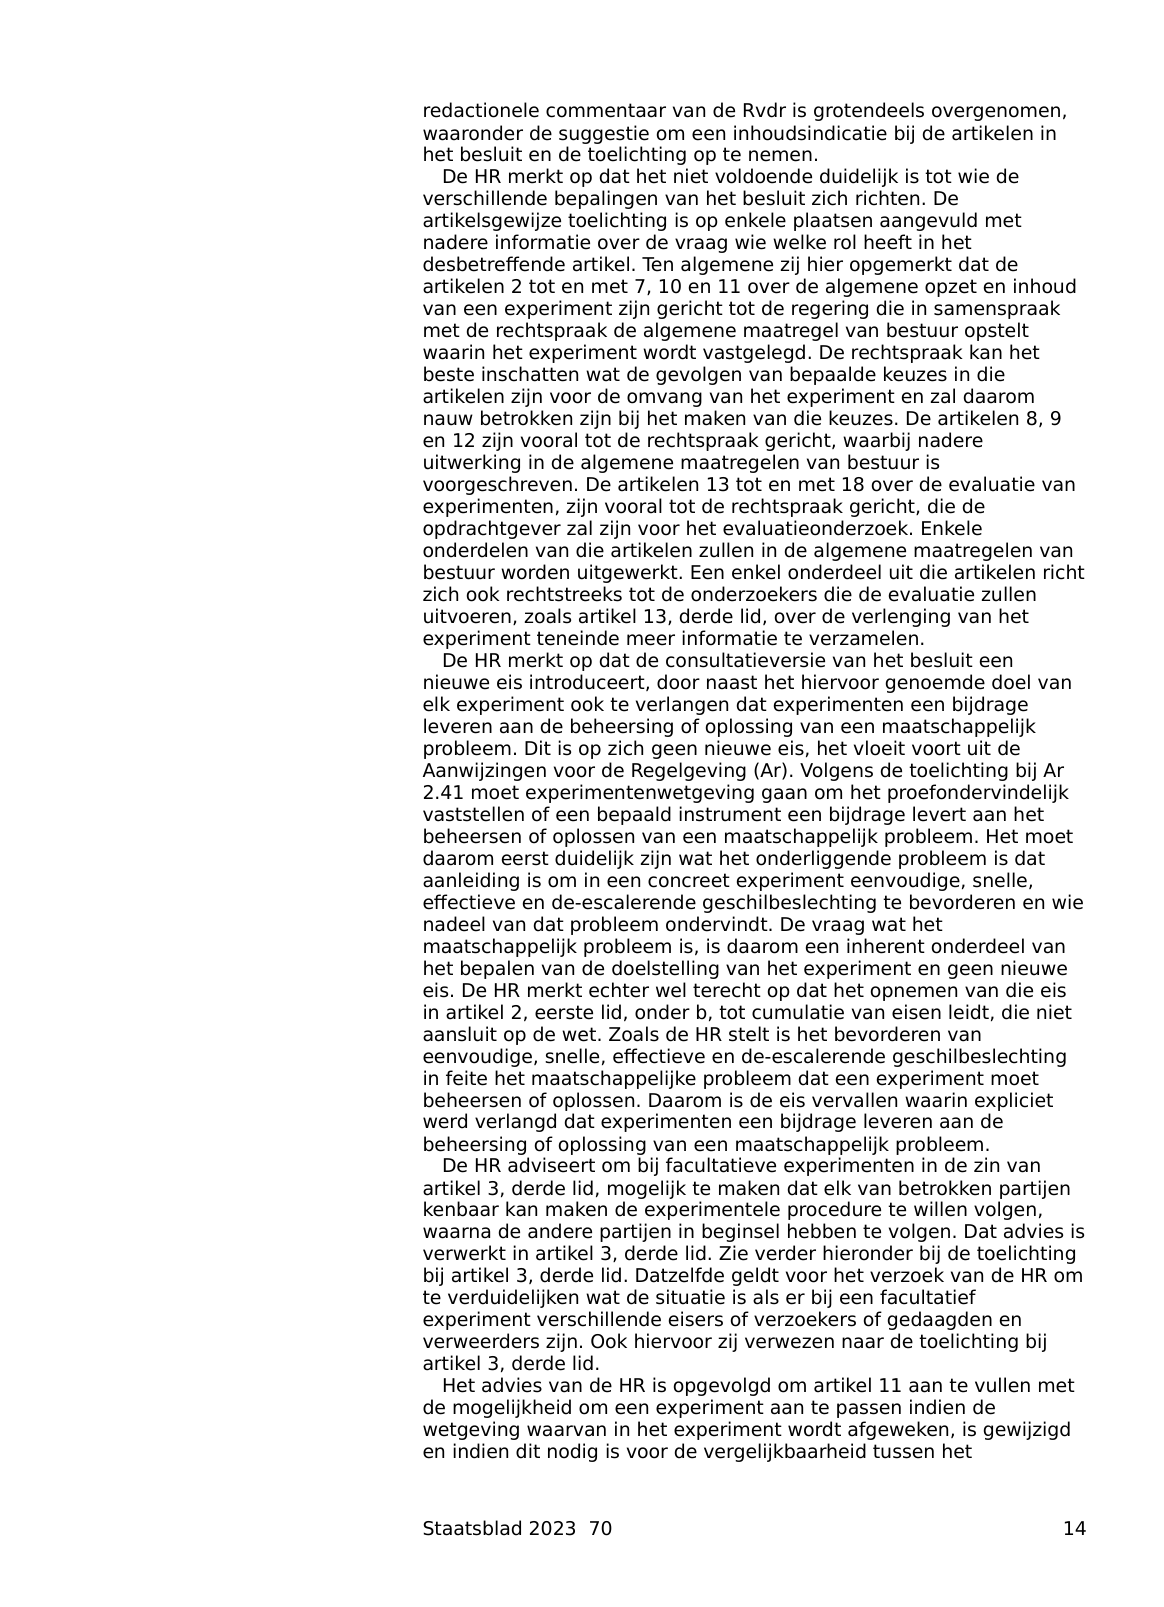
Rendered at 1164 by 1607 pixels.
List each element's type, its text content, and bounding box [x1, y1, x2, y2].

text redactionele commentaar van de Rvdr is grotendeels overgenomen, waaronder de suggestie om een inhoudsindicatie bij de artikelen in het besluit en de toelichting op te nemen. [422, 100, 1087, 166]
text De HR adviseert om bij facultatieve experimenten in de zin van artikel 3, derde lid, mogelijk te maken dat elk van betrokken partijen kenbaar kan maken de experimentele procedure te willen volgen, waarna de andere partijen in beginsel hebben te volgen. Dat advies is verwerkt in artikel 3, derde lid. Zie verder hieronder bij de toelichting bij artikel 3, derde lid. Datzelfde geldt voor het verzoek van de HR om te verduidelijken wat de situatie is als er bij een facultatief experiment verschillende eisers of verzoekers of gedaagden en verweerders zijn. Ook hiervoor zij verwezen naar de toelichting bij artikel 3, derde lid. [422, 1155, 1087, 1375]
text De HR merkt op dat de consultatieversie van het besluit een nieuwe eis introduceert, door naast het hiervoor genoemde doel van elk experiment ook te verlangen dat experimenten een bijdrage leveren aan de beheersing of oplossing van een maatschappelijk probleem. Dit is op zich geen nieuwe eis, het vloeit voort uit de Aanwijzingen voor de Regelgeving (Ar). Volgens de toelichting bij Ar 2.41 moet experimentenwetgeving gaan om het proefondervindelijk vaststellen of een bepaald instrument een bijdrage levert aan het beheersen of oplossen van een maatschappelijk probleem. Het moet daarom eerst duidelijk zijn wat het onderliggende probleem is dat aanleiding is om in een concreet experiment eenvoudige, snelle, effectieve en de-escalerende geschilbeslechting te bevorderen en wie nadeel van dat probleem ondervindt. De vraag wat het maatschappelijk probleem is, is daarom een inherent onderdeel van het bepalen van de doelstelling van het experiment en geen nieuwe eis. De HR merkt echter wel terecht op dat het opnemen van die eis in artikel 2, eerste lid, onder b, tot cumulatie van eisen leidt, die niet aansluit op de wet. Zoals de HR stelt is het bevorderen van eenvoudige, snelle, effectieve en de-escalerende geschilbeslechting in feite het maatschappelijke probleem dat een experiment moet beheersen of oplossen. Daarom is de eis vervallen waarin expliciet werd verlangd dat experimenten een bijdrage leveren aan de beheersing of oplossing van een maatschappelijk probleem. [422, 650, 1087, 1155]
text De HR merkt op dat het niet voldoende duidelijk is tot wie de verschillende bepalingen van het besluit zich richten. De artikelsgewijze toelichting is op enkele plaatsen aangevuld met nadere informatie over de vraag wie welke rol heeft in het desbetreffende artikel. Ten algemene zij hier opgemerkt dat de artikelen 2 tot en met 7, 10 en 11 over de algemene opzet en inhoud van een experiment zijn gericht tot de regering die in samenspraak met de rechtspraak de algemene maatregel van bestuur opstelt waarin het experiment wordt vastgelegd. De rechtspraak kan het beste inschatten wat de gevolgen van bepaalde keuzes in die artikelen zijn voor de omvang van het experiment en zal daarom nauw betrokken zijn bij het maken van die keuzes. De artikelen 8, 9 en 12 zijn vooral tot de rechtspraak gericht, waarbij nadere uitwerking in de algemene maatregelen van bestuur is voorgeschreven. De artikelen 13 tot en met 18 over de evaluatie van experimenten, zijn vooral tot de rechtspraak gericht, die de opdrachtgever zal zijn voor het evaluatieonderzoek. Enkele onderdelen van die artikelen zullen in de algemene maatregelen van bestuur worden uitgewerkt. Een enkel onderdeel uit die artikelen richt zich ook rechtstreeks tot de onderzoekers die de evaluatie zullen uitvoeren, zoals artikel 13, derde lid, over de verlenging van het experiment teneinde meer informatie te verzamelen. [422, 166, 1087, 650]
text Het advies van de HR is opgevolgd om artikel 11 aan te vullen met de mogelijkheid om een experiment aan te passen indien de wetgeving waarvan in het experiment wordt afgeweken, is gewijzigd en indien dit nodig is voor de vergelijkbaarheid tussen het [422, 1375, 1087, 1463]
